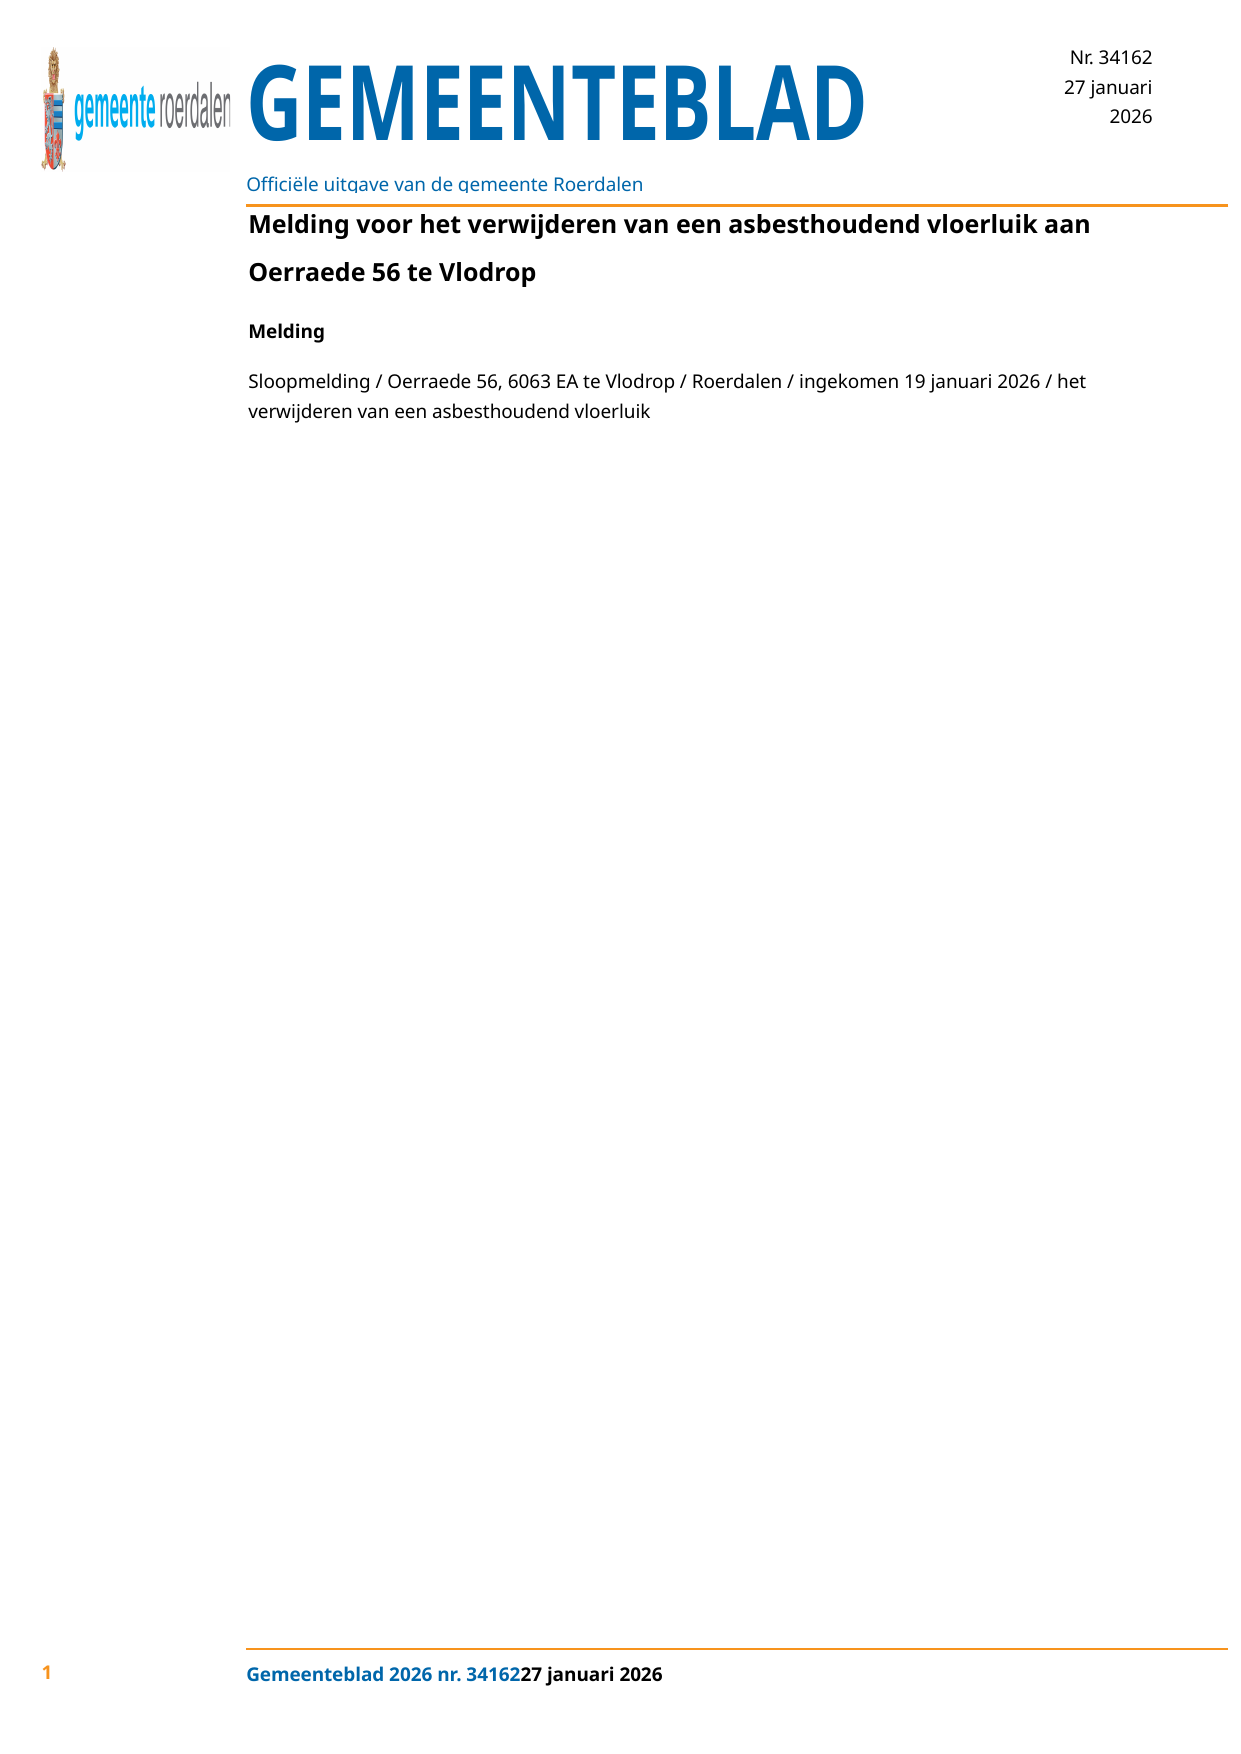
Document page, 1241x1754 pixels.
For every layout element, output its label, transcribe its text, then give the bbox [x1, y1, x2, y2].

text Melding voor het verwijderen van een asbesthoudend vloerluik aan Oerraede 56 te Vlodrop [248, 207, 1152, 288]
picture [41, 47, 231, 172]
text Sloopmelding / Oerraede 56, 6063 EA te Vlodrop / Roerdalen / ingekomen 19 januari 2026 / het verwijderen van een asbesthoudend vloerluik [248, 368, 1152, 424]
text Melding [248, 318, 1152, 344]
